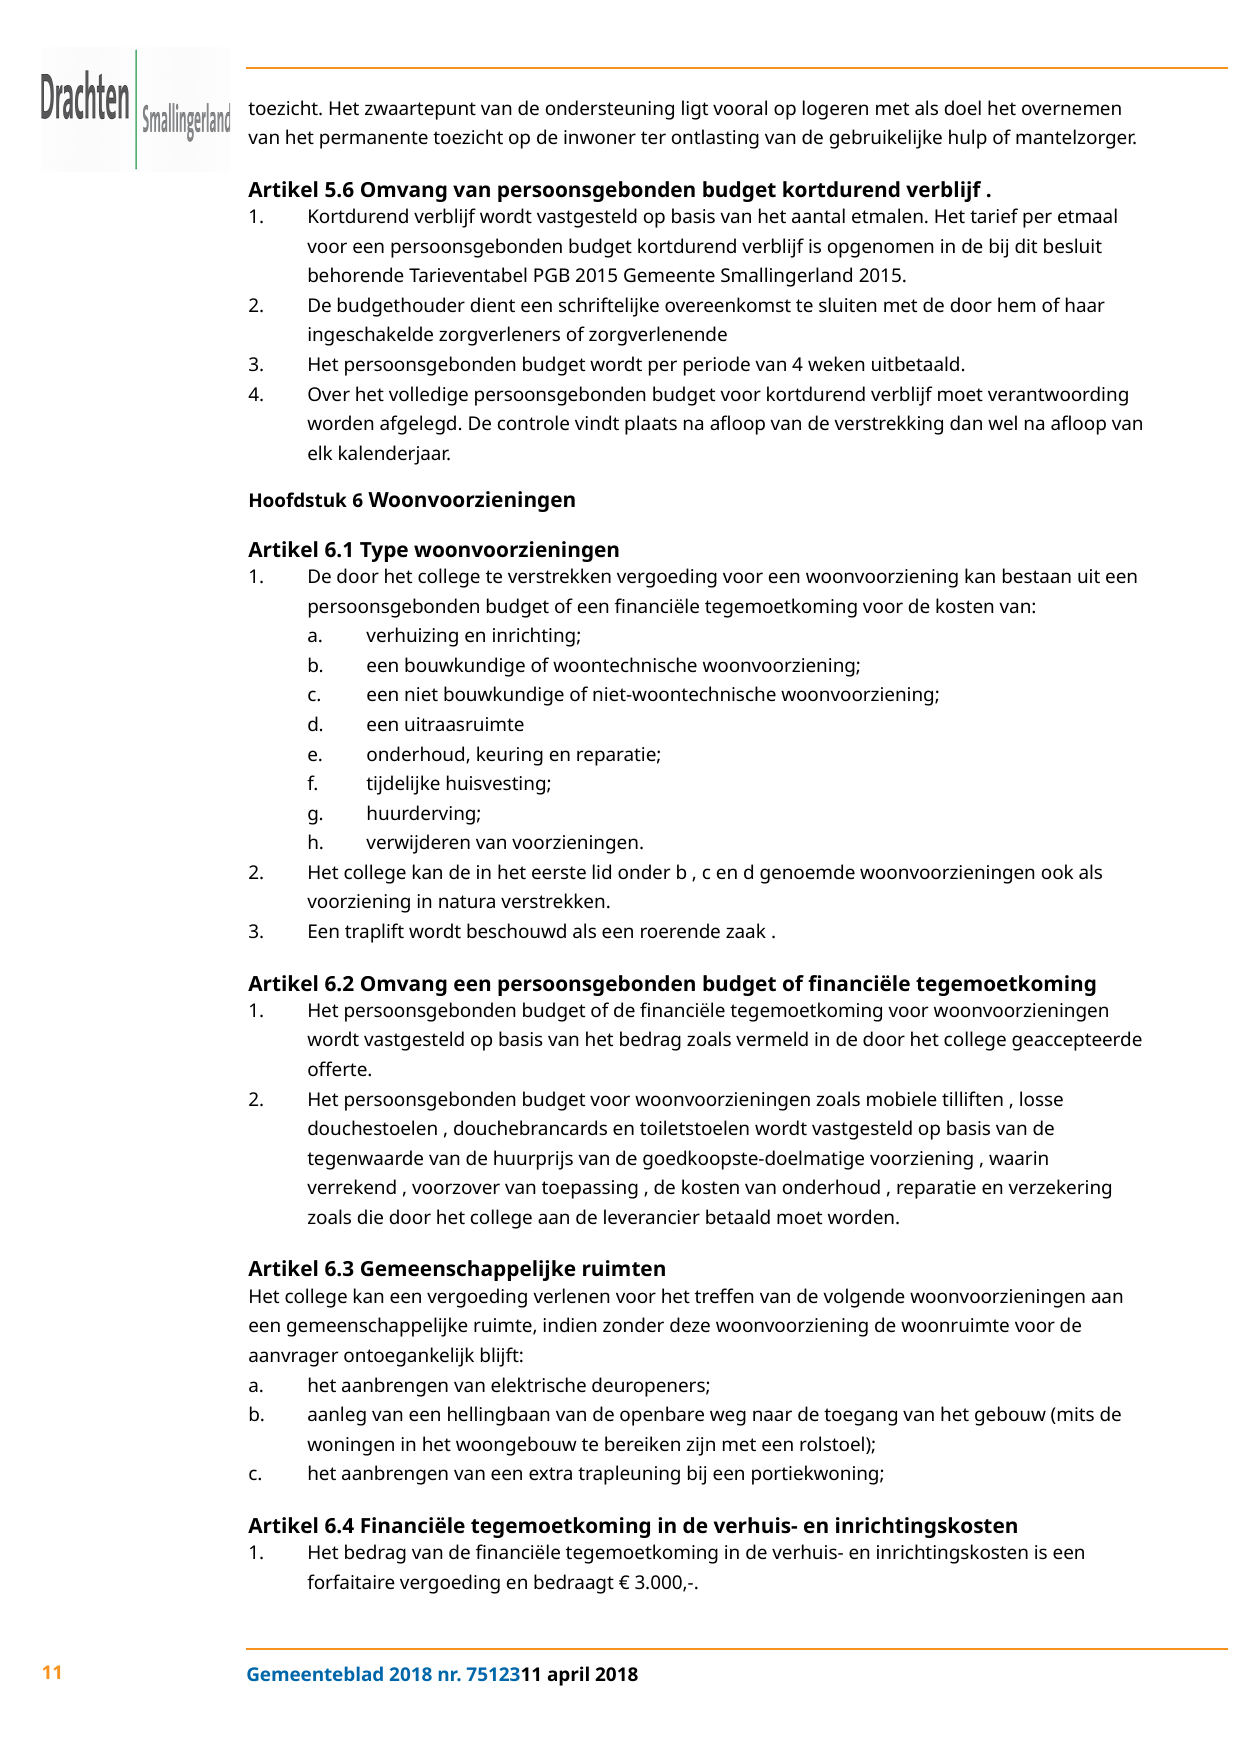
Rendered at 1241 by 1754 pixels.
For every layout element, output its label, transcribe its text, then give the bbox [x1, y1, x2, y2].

text Artikel 6.3 Gemeenschappelijke ruimten [248, 1254, 1152, 1283]
list Een traplift wordt beschouwd als een roerende zaak . [248, 918, 1152, 944]
list Het bedrag van de financiële tegemoetkoming in de verhuis- en inrichtingskosten is een forfaitaire vergoeding en bedraagt € 3.000,-. [248, 1539, 1152, 1595]
list Het persoonsgebonden budget voor woonvoorzieningen zoals mobiele tilliften , losse douchestoelen , douchebrancards en toiletstoelen wordt vastgesteld op basis van de tegenwaarde van de huurprijs van de goedkoopste-doelmatige voorziening , waarin verrekend , voorzover van toepassing , de kosten van onderhoud , reparatie en verzekering zoals die door het college aan de leverancier betaald moet worden. [248, 1086, 1152, 1230]
text Artikel 5.6 Omvang van persoonsgebonden budget kortdurend verblijf . [248, 175, 1152, 203]
list De door het college te verstrekken vergoeding voor een woonvoorziening kan bestaan uit een persoonsgebonden budget of een financiële tegemoetkoming voor de kosten van: [248, 563, 1152, 618]
text Artikel 6.4 Financiële tegemoetkoming in de verhuis- en inrichtingskosten [248, 1511, 1152, 1539]
list Kortdurend verblijf wordt vastgesteld op basis van het aantal etmalen. Het tarief per etmaal voor een persoonsgebonden budget kortdurend verblijf is opgenomen in de bij dit besluit behorende Tarieventabel PGB 2015 Gemeente Smallingerland 2015. [248, 203, 1152, 288]
text Artikel 6.1 Type woonvoorzieningen [248, 535, 1152, 563]
list het aanbrengen van een extra trapleuning bij een portiekwoning; [248, 1461, 1152, 1486]
list Het persoonsgebonden budget wordt per periode van 4 weken uitbetaald. [248, 351, 1152, 377]
list een bouwkundige of woontechnische woonvoorziening; [307, 652, 1152, 678]
list huurderving; [307, 800, 1152, 826]
list een uitraasruimte [307, 711, 1152, 737]
list De budgethouder dient een schriftelijke overeenkomst te sluiten met de door hem of haar ingeschakelde zorgverleners of zorgverlenende [248, 292, 1152, 347]
picture [41, 47, 231, 172]
list tijdelijke huisvesting; [307, 770, 1152, 796]
text toezicht. Het zwaartepunt van de ondersteuning ligt vooral op logeren met als doel het overnemen van het permanente toezicht op de inwoner ter ontlasting van de gebruikelijke hulp of mantelzorger. [248, 95, 1152, 150]
text Artikel 6.2 Omvang een persoonsgebonden budget of financiële tegemoetkoming [248, 969, 1152, 997]
list verwijderen van voorzieningen. [307, 829, 1152, 855]
list Het persoonsgebonden budget of de financiële tegemoetkoming voor woonvoorzieningen wordt vastgesteld op basis van het bedrag zoals vermeld in de door het college geaccepteerde offerte. [248, 997, 1152, 1082]
list het aanbrengen van elektrische deuropeners; [248, 1372, 1152, 1397]
list aanleg van een hellingbaan van de openbare weg naar de toegang van het gebouw (mits de woningen in het woongebouw te bereiken zijn met een rolstoel); [248, 1401, 1152, 1457]
list Het college kan de in het eerste lid onder b , c en d genoemde woonvoorzieningen ook als voorziening in natura verstrekken. [248, 859, 1152, 914]
text Hoofdstuk 6 Woonvoorzieningen [248, 486, 1152, 514]
list een niet bouwkundige of niet-woontechnische woonvoorziening; [307, 682, 1152, 707]
list verhuizing en inrichting; [307, 622, 1152, 648]
list Over het volledige persoonsgebonden budget voor kortdurend verblijf moet verantwoording worden afgelegd. De controle vindt plaats na afloop van de verstrekking dan wel na afloop van elk kalenderjaar. [248, 381, 1152, 466]
text Het college kan een vergoeding verlenen voor het treffen van de volgende woonvoorzieningen aan een gemeenschappelijke ruimte, indien zonder deze woonvoorziening de woonruimte voor de aanvrager ontoegankelijk blijft: [248, 1283, 1152, 1368]
list onderhoud, keuring en reparatie; [307, 741, 1152, 766]
